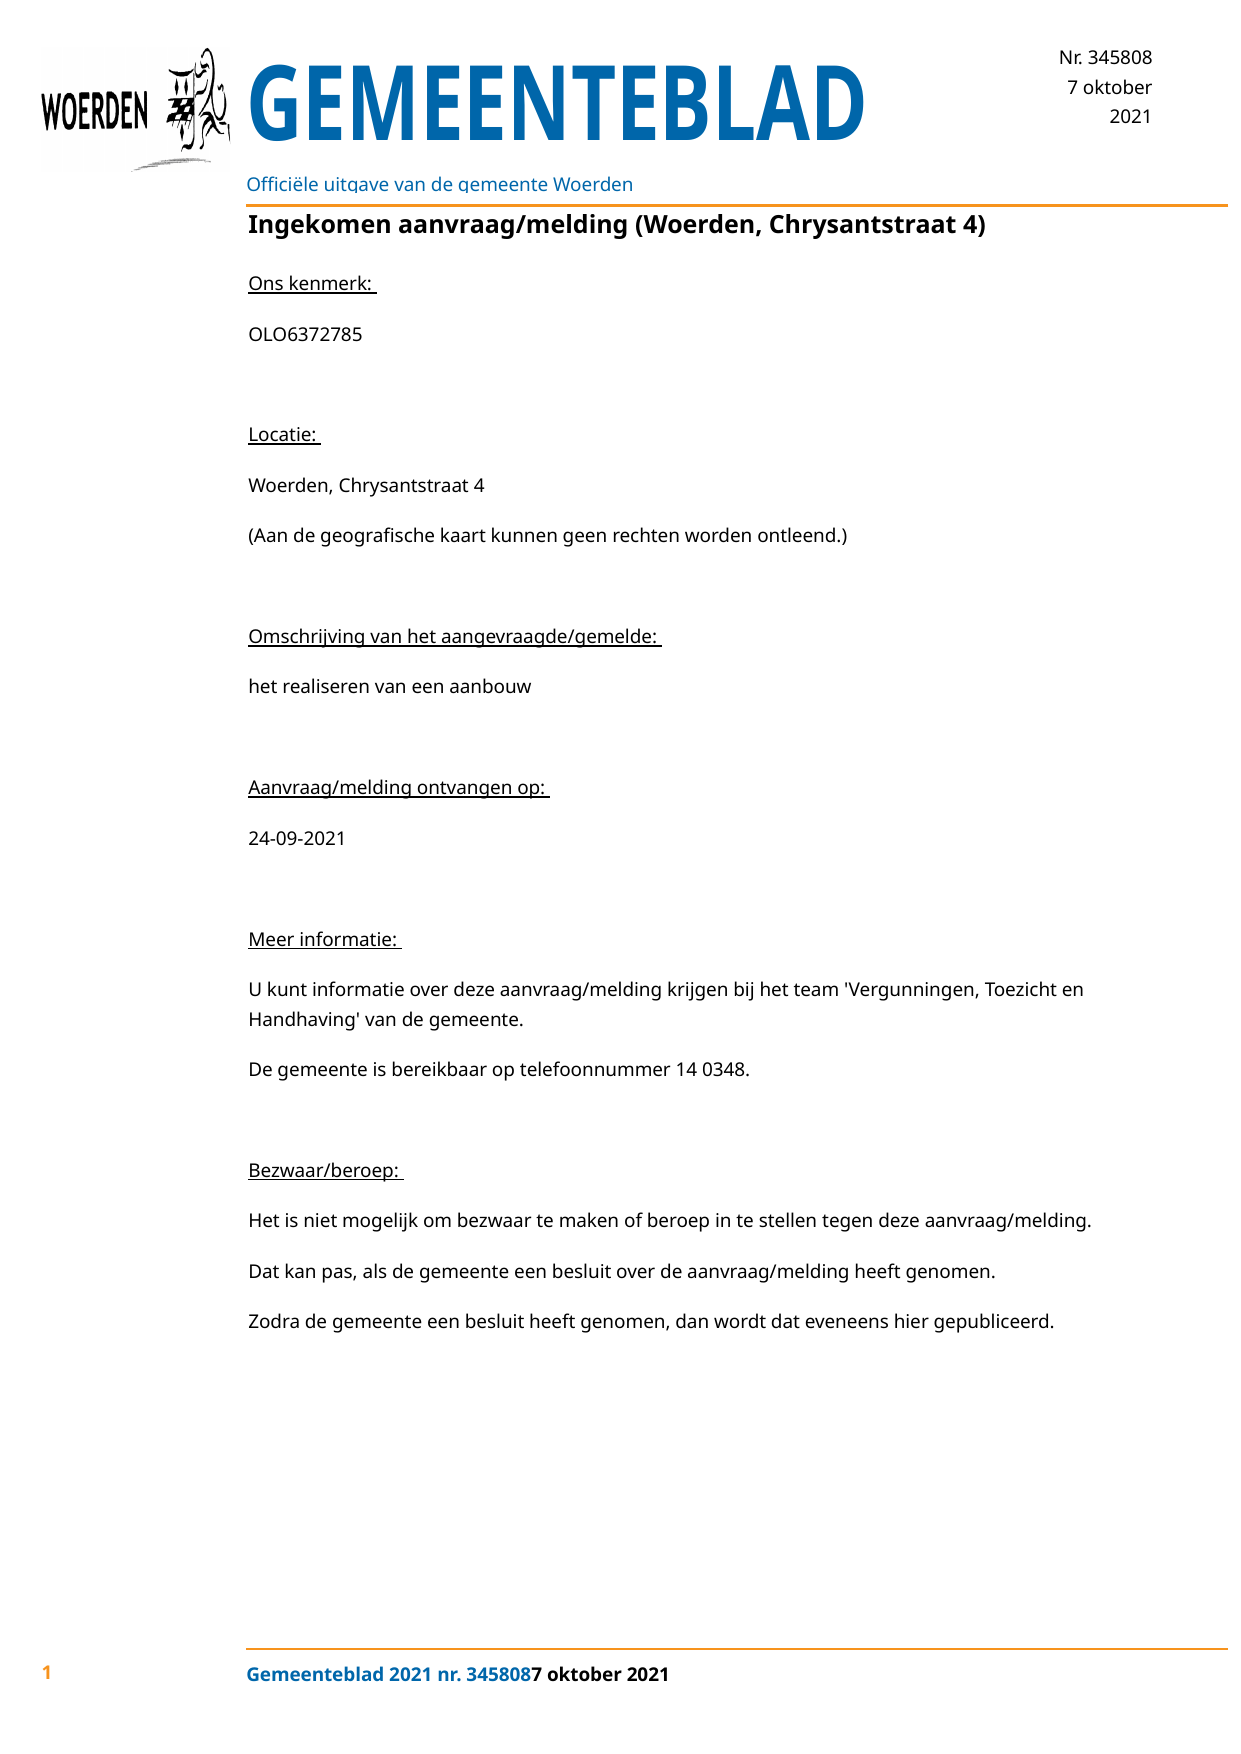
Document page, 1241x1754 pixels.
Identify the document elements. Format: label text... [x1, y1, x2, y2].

picture [41, 47, 231, 172]
text Aanvraag/melding ontvangen op: [248, 774, 1152, 800]
text Dat kan pas, als de gemeente een besluit over de aanvraag/melding heeft genomen. [248, 1258, 1152, 1283]
text Het is niet mogelijk om bezwaar te maken of beroep in te stellen tegen deze aanvraag/melding. [248, 1207, 1152, 1233]
text OLO6372785 [248, 321, 1152, 346]
text Meer informatie: [248, 926, 1152, 951]
text het realiseren van een aanbouw [248, 674, 1152, 699]
text Ons kenmerk: [248, 270, 1152, 296]
text Omschrijving van het aangevraagde/gemelde: [248, 623, 1152, 649]
text U kunt informatie over deze aanvraag/melding krijgen bij het team 'Vergunningen, Toezicht en Handhaving' van de gemeente. [248, 976, 1152, 1031]
text (Aan de geografische kaart kunnen geen rechten worden ontleend.) [248, 522, 1152, 548]
text Ingekomen aanvraag/melding (Woerden, Chrysantstraat 4) [248, 207, 1152, 241]
text Zodra de gemeente een besluit heeft genomen, dan wordt dat eveneens hier gepubliceerd. [248, 1308, 1152, 1334]
text 24-09-2021 [248, 825, 1152, 851]
text De gemeente is bereikbaar op telefoonnummer 14 0348. [248, 1056, 1152, 1082]
text Woerden, Chrysantstraat 4 [248, 472, 1152, 498]
text Locatie: [248, 422, 1152, 447]
text Bezwaar/beroep: [248, 1157, 1152, 1183]
